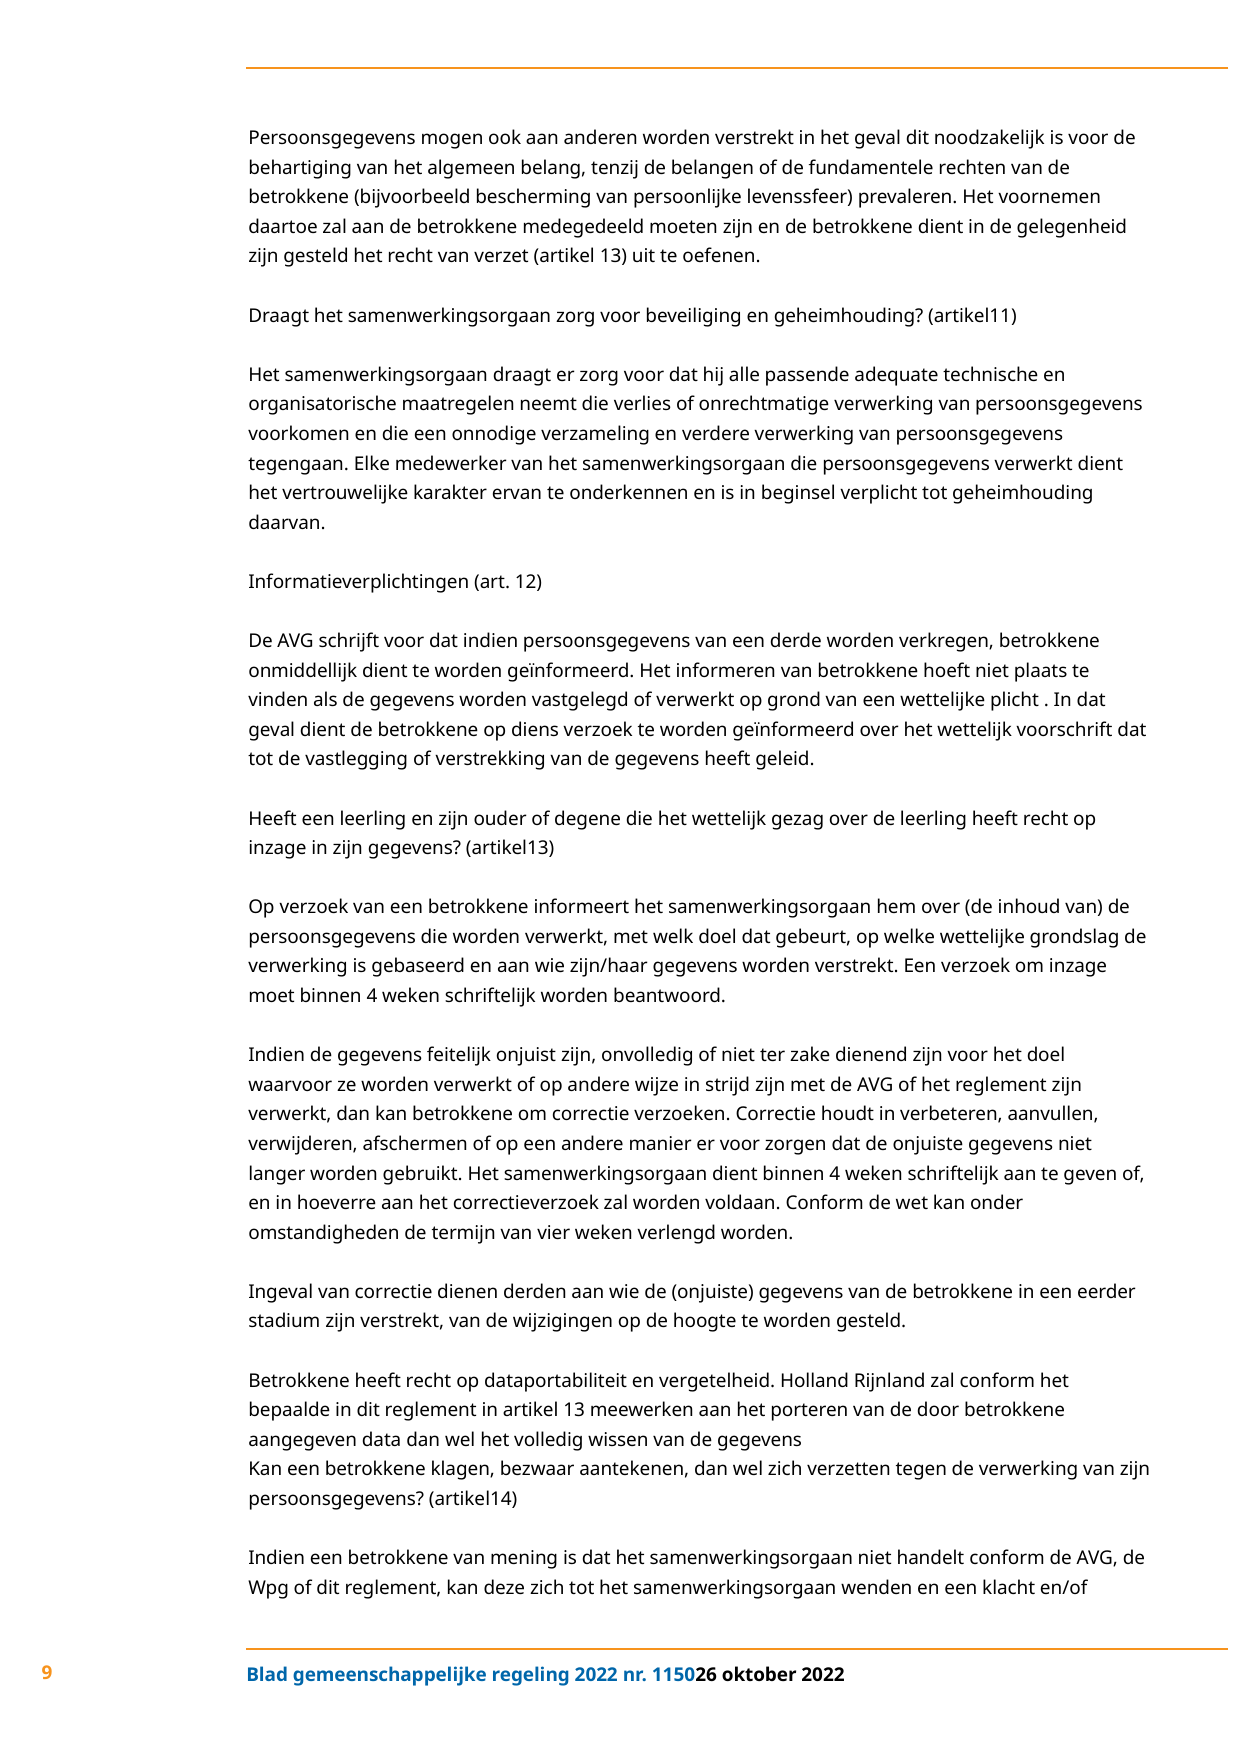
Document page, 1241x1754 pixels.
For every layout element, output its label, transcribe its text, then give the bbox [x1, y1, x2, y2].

text Het samenwerkingsorgaan draagt er zorg voor dat hij alle passende adequate technische en organisatorische maatregelen neemt die verlies of onrechtmatige verwerking van persoonsgegevens voorkomen en die een onnodige verzameling en verdere verwerking van persoonsgegevens tegengaan. Elke medewerker van het samenwerkingsorgaan die persoonsgegevens verwerkt dient het vertrouwelijke karakter ervan te onderkennen en is in beginsel verplicht tot geheimhouding daarvan. [248, 361, 1152, 535]
text Kan een betrokkene klagen, bezwaar aantekenen, dan wel zich verzetten tegen de verwerking van zijn persoonsgegevens? (artikel14) [248, 1456, 1152, 1511]
text Indien een betrokkene van mening is dat het samenwerkingsorgaan niet handelt conform de AVG, de Wpg of dit reglement, kan deze zich tot het samenwerkingsorgaan wenden en een klacht en/of [248, 1544, 1152, 1600]
text Indien de gegevens feitelijk onjuist zijn, onvolledig of niet ter zake dienend zijn voor het doel waarvoor ze worden verwerkt of op andere wijze in strijd zijn met de AVG of het reglement zijn verwerkt, dan kan betrokkene om correctie verzoeken. Correctie houdt in verbeteren, aanvullen, verwijderen, afschermen of op een andere manier er voor zorgen dat de onjuiste gegevens niet langer worden gebruikt. Het samenwerkingsorgaan dient binnen 4 weken schriftelijk aan te geven of, en in hoeverre aan het correctieverzoek zal worden voldaan. Conform de wet kan onder omstandigheden de termijn van vier weken verlengd worden. [248, 1041, 1152, 1245]
text De AVG schrijft voor dat indien persoonsgegevens van een derde worden verkregen, betrokkene onmiddellijk dient te worden geïnformeerd. Het informeren van betrokkene hoeft niet plaats te vinden als de gegevens worden vastgelegd of verwerkt op grond van een wettelijke plicht . In dat geval dient de betrokkene op diens verzoek te worden geïnformeerd over het wettelijk voorschrift dat tot de vastlegging of verstrekking van de gegevens heeft geleid. [248, 627, 1152, 771]
text Betrokkene heeft recht op dataportabiliteit en vergetelheid. Holland Rijnland zal conform het bepaalde in dit reglement in artikel 13 meewerken aan het porteren van de door betrokkene aangegeven data dan wel het volledig wissen van de gegevens [248, 1367, 1152, 1452]
text Informatieverplichtingen (art. 12) [248, 568, 1152, 594]
text Heeft een leerling en zijn ouder of degene die het wettelijk gezag over de leerling heeft recht op inzage in zijn gegevens? (artikel13) [248, 805, 1152, 860]
picture [41, 47, 231, 172]
text Ingeval van correctie dienen derden aan wie de (onjuiste) gegevens van de betrokkene in een eerder stadium zijn verstrekt, van de wijzigingen op de hoogte te worden gesteld. [248, 1278, 1152, 1333]
text Draagt het samenwerkingsorgaan zorg voor beveiliging en geheimhouding? (artikel11) [248, 302, 1152, 328]
text Persoonsgegevens mogen ook aan anderen worden verstrekt in het geval dit noodzakelijk is voor de behartiging van het algemeen belang, tenzij de belangen of de fundamentele rechten van de betrokkene (bijvoorbeeld bescherming van persoonlijke levenssfeer) prevaleren. Het voornemen daartoe zal aan de betrokkene medegedeeld moeten zijn en de betrokkene dient in de gelegenheid zijn gesteld het recht van verzet (artikel 13) uit te oefenen. [248, 124, 1152, 268]
text Op verzoek van een betrokkene informeert het samenwerkingsorgaan hem over (de inhoud van) de persoonsgegevens die worden verwerkt, met welk doel dat gebeurt, op welke wettelijke grondslag de verwerking is gebaseerd en aan wie zijn/haar gegevens worden verstrekt. Een verzoek om inzage moet binnen 4 weken schriftelijk worden beantwoord. [248, 893, 1152, 1008]
